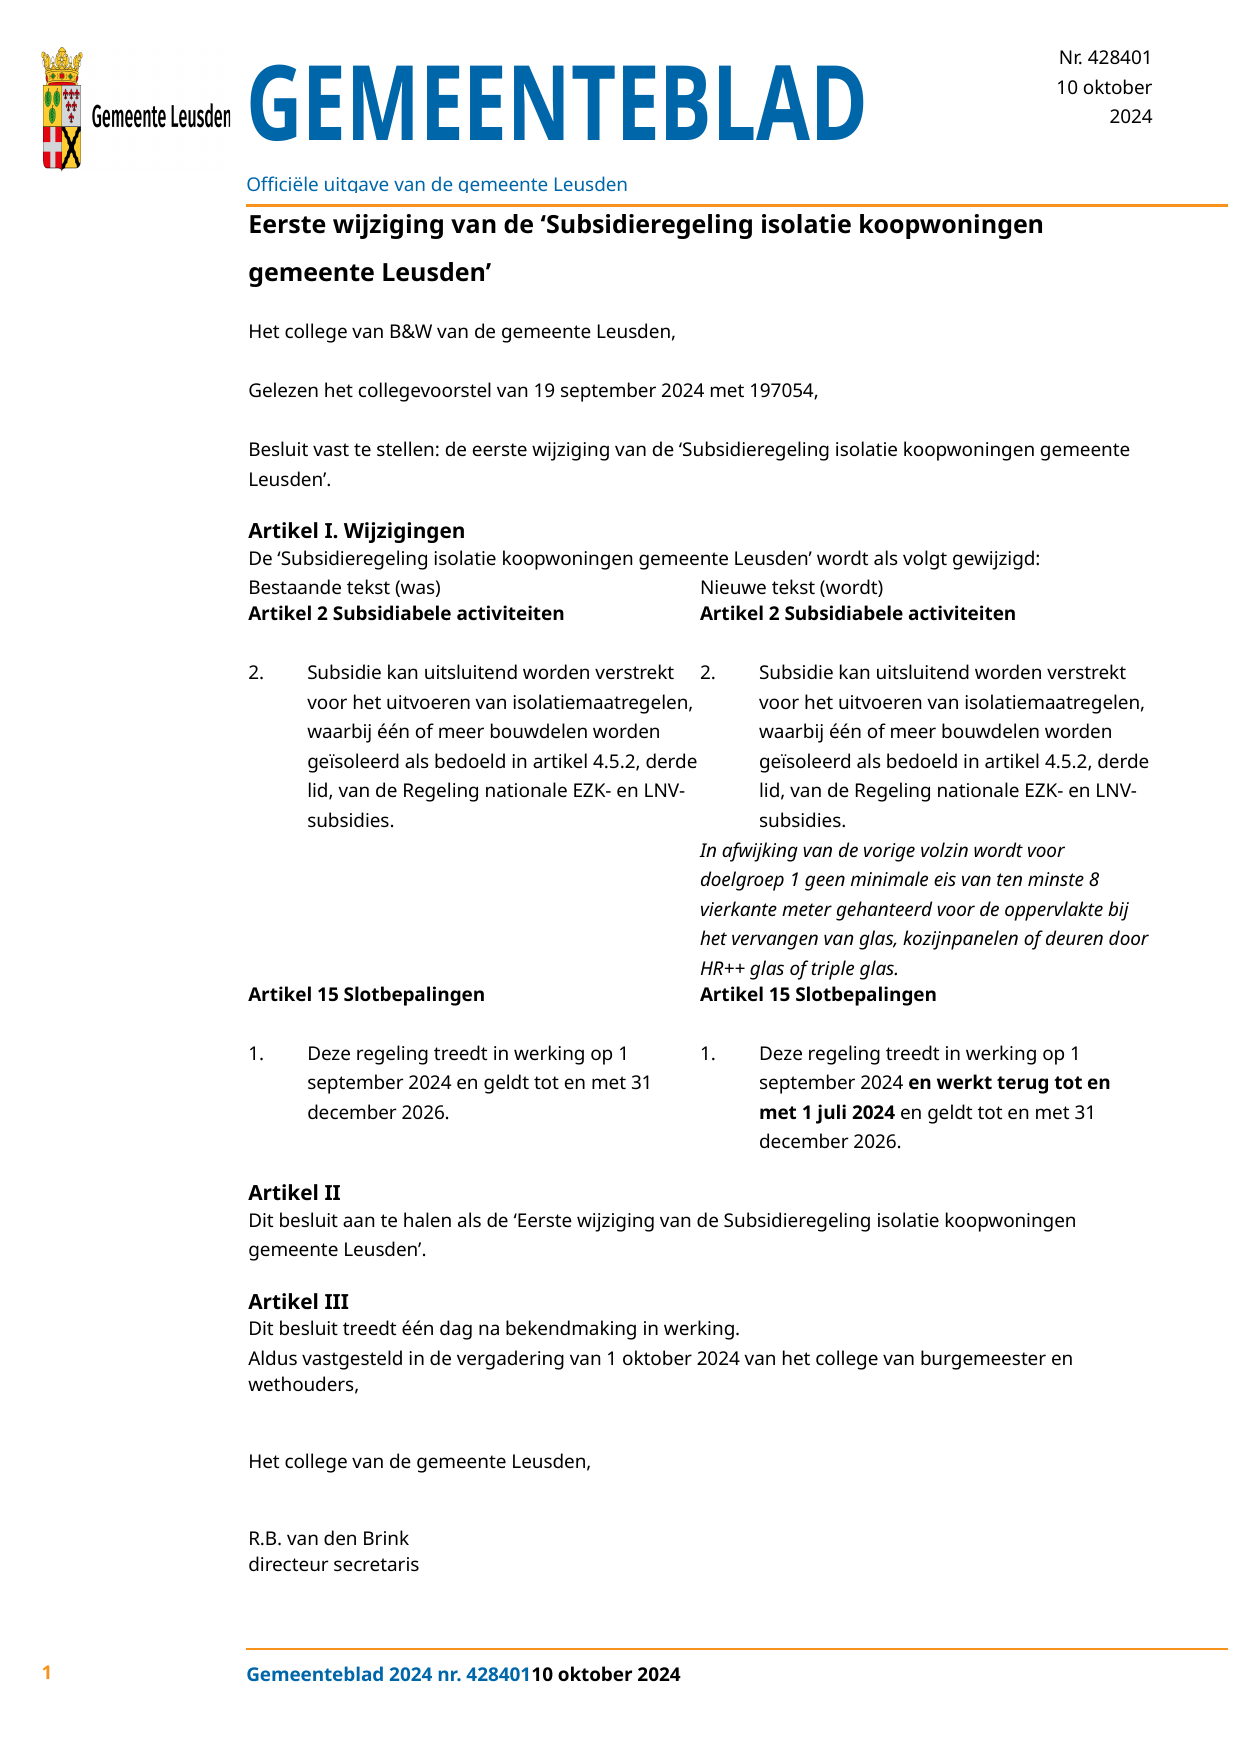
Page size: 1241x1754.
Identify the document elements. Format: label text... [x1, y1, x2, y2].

table_header Bestaande tekst (was) [248, 574, 700, 600]
text Aldus vastgesteld in de vergadering van 1 oktober 2024 van het college van burgemeester en wethouders, [248, 1345, 1152, 1396]
text Besluit vast te stellen: de eerste wijziging van de ‘Subsidieregeling isolatie koopwoningen gemeente Leusden’. [248, 436, 1152, 492]
text Artikel II [248, 1178, 1152, 1207]
text Dit besluit aan te halen als de ‘Eerste wijziging van de Subsidieregeling isolatie koopwoningen gemeente Leusden’. [248, 1207, 1152, 1262]
table_cell Artikel 15 Slotbepalingen Deze regeling treedt in werking op 1 september 2024 en geldt tot en met 31 december 2026. [248, 981, 700, 1154]
text Eerste wijziging van de ‘Subsidieregeling isolatie koopwoningen gemeente Leusden’ [248, 207, 1152, 288]
table_cell Artikel 15 Slotbepalingen Deze regeling treedt in werking op 1 september 2024 en werkt terug tot en met 1 juli 2024 en geldt tot en met 31 december 2026. [700, 981, 1152, 1154]
text Gelezen het collegevoorstel van 19 september 2024 met 197054, [248, 377, 1152, 403]
text R.B. van den Brink [248, 1525, 1152, 1551]
text Dit besluit treedt één dag na bekendmaking in werking. [248, 1315, 1152, 1341]
text Het college van de gemeente Leusden, [248, 1448, 1152, 1474]
table_cell Artikel 2 Subsidiabele activiteiten Subsidie kan uitsluitend worden verstrekt voor het uitvoeren van isolatiemaatregelen, waarbij één of meer bouwdelen worden geïsoleerd als bedoeld in artikel 4.5.2, derde lid, van de Regeling nationale EZK- en LNV-subsidies. In afwijking van de vorige volzin wordt voor doelgroep 1 geen minimale eis van ten minste 8 vierkante meter gehanteerd voor de oppervlakte bij het vervangen van glas, kozijnpanelen of deuren door HR++ glas of triple glas. [700, 600, 1152, 981]
text Het college van B&W van de gemeente Leusden, [248, 318, 1152, 344]
table_header Nieuwe tekst (wordt) [700, 574, 1152, 600]
text De ‘Subsidieregeling isolatie koopwoningen gemeente Leusden’ wordt als volgt gewijzigd: [248, 545, 1152, 570]
text Artikel I. Wijzigingen [248, 516, 1152, 545]
text directeur secretaris [248, 1551, 1152, 1577]
picture [41, 47, 231, 172]
text Artikel III [248, 1287, 1152, 1315]
table_cell Artikel 2 Subsidiabele activiteiten Subsidie kan uitsluitend worden verstrekt voor het uitvoeren van isolatiemaatregelen, waarbij één of meer bouwdelen worden geïsoleerd als bedoeld in artikel 4.5.2, derde lid, van de Regeling nationale EZK- en LNV-subsidies. [248, 600, 700, 981]
